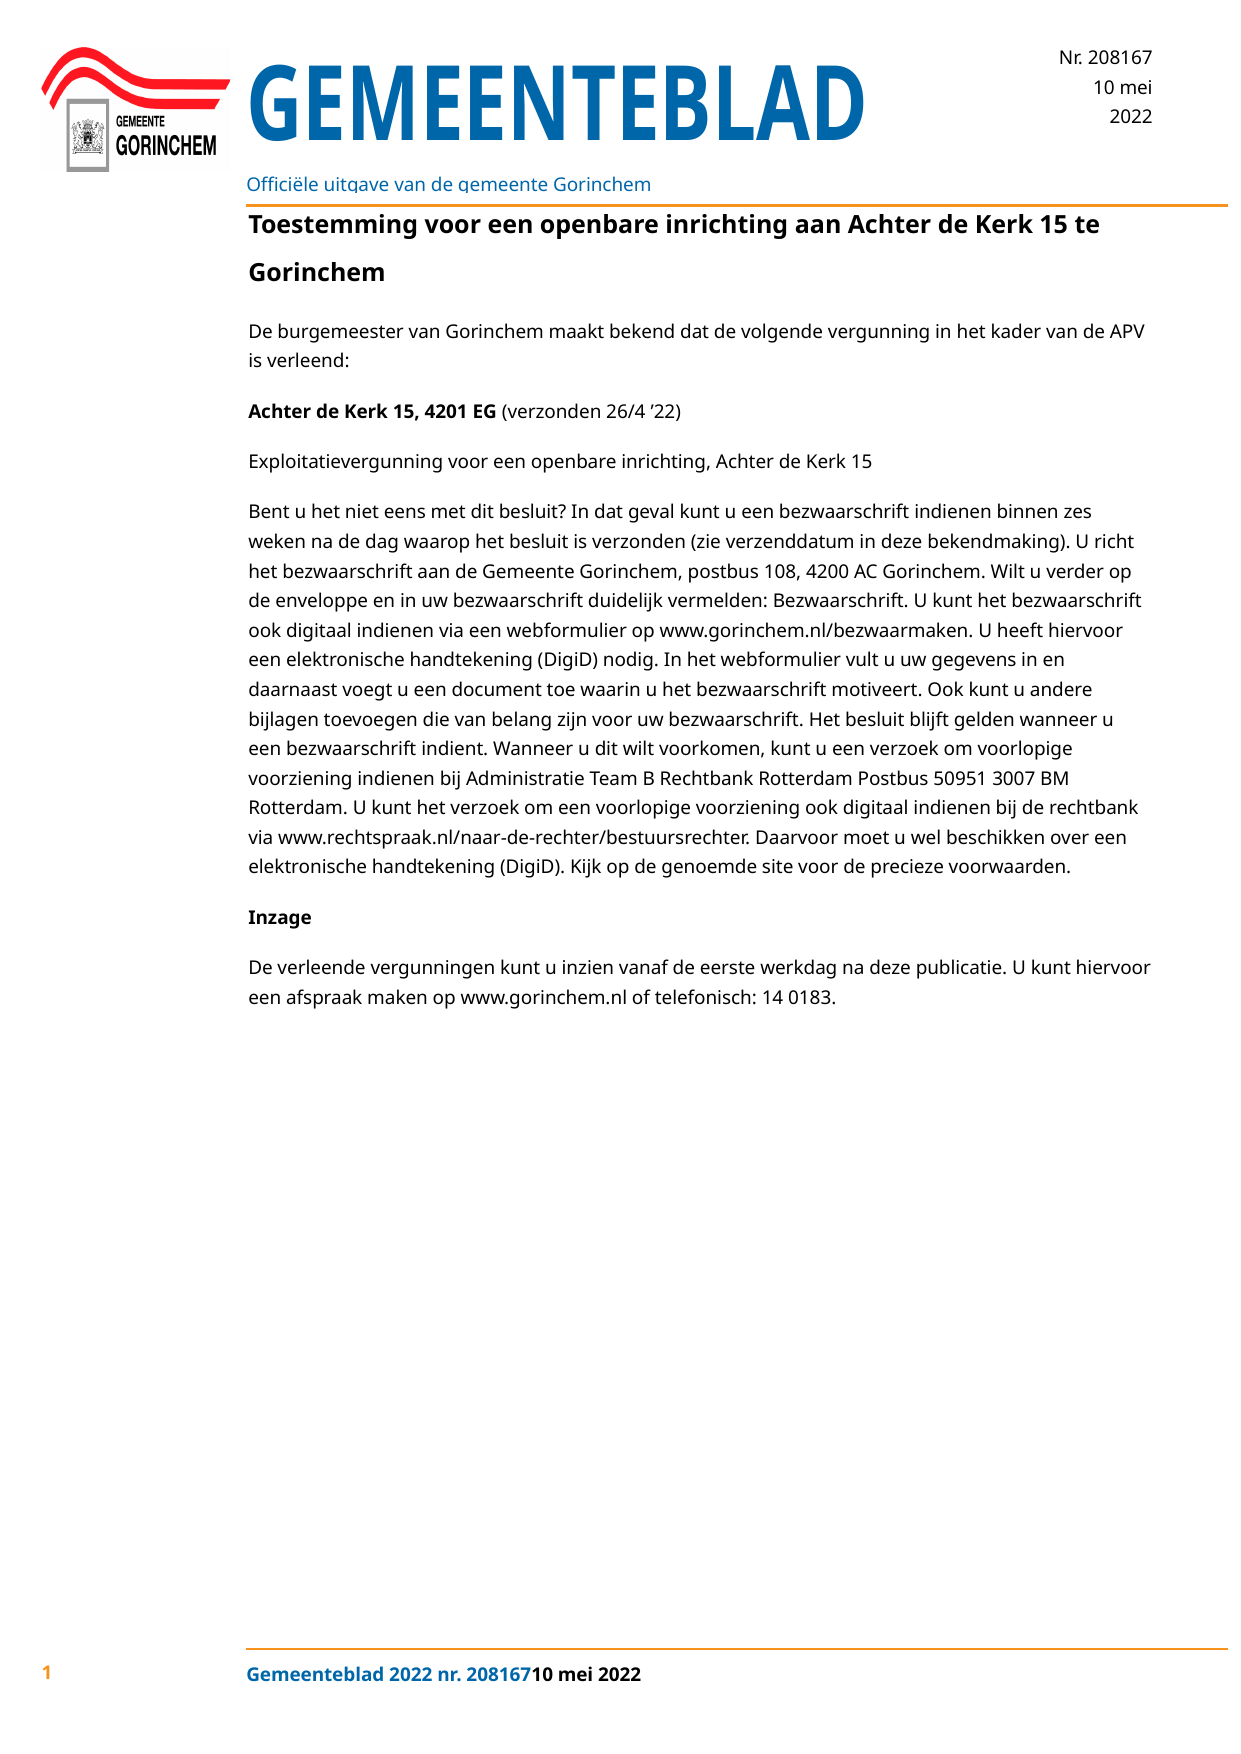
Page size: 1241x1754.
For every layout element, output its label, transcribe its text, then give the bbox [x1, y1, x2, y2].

text Bent u het niet eens met dit besluit? In dat geval kunt u een bezwaarschrift indienen binnen zes weken na de dag waarop het besluit is verzonden (zie verzenddatum in deze bekendmaking). U richt het bezwaarschrift aan de Gemeente Gorinchem, postbus 108, 4200 AC Gorinchem. Wilt u verder op de enveloppe en in uw bezwaarschrift duidelijk vermelden: Bezwaarschrift. U kunt het bezwaarschrift ook digitaal indienen via een webformulier op www.gorinchem.nl/bezwaarmaken. U heeft hiervoor een elektronische handtekening (DigiD) nodig. In het webformulier vult u uw gegevens in en daarnaast voegt u een document toe waarin u het bezwaarschrift motiveert. Ook kunt u andere bijlagen toevoegen die van belang zijn voor uw bezwaarschrift. Het besluit blijft gelden wanneer u een bezwaarschrift indient. Wanneer u dit wilt voorkomen, kunt u een verzoek om voorlopige voorziening indienen bij Administratie Team B Rechtbank Rotterdam Postbus 50951 3007 BM Rotterdam. U kunt het verzoek om een voorlopige voorziening ook digitaal indienen bij de rechtbank via www.rechtspraak.nl/naar-de-rechter/bestuursrechter. Daarvoor moet u wel beschikken over een elektronische handtekening (DigiD). Kijk op de genoemde site voor de precieze voorwaarden. [248, 499, 1152, 879]
text De verleende vergunningen kunt u inzien vanaf de eerste werkdag na deze publicatie. U kunt hiervoor een afspraak maken op www.gorinchem.nl of telefonisch: 14 0183. [248, 954, 1152, 1010]
text Exploitatievergunning voor een openbare inrichting, Achter de Kerk 15 [248, 448, 1152, 474]
text Achter de Kerk 15, 4201 EG (verzonden 26/4 ’22) [248, 398, 1152, 424]
text Inzage [248, 904, 1152, 930]
text De burgemeester van Gorinchem maakt bekend dat de volgende vergunning in het kader van de APV is verleend: [248, 318, 1152, 373]
text Toestemming voor een openbare inrichting aan Achter de Kerk 15 te Gorinchem [248, 207, 1152, 288]
picture [41, 47, 231, 172]
